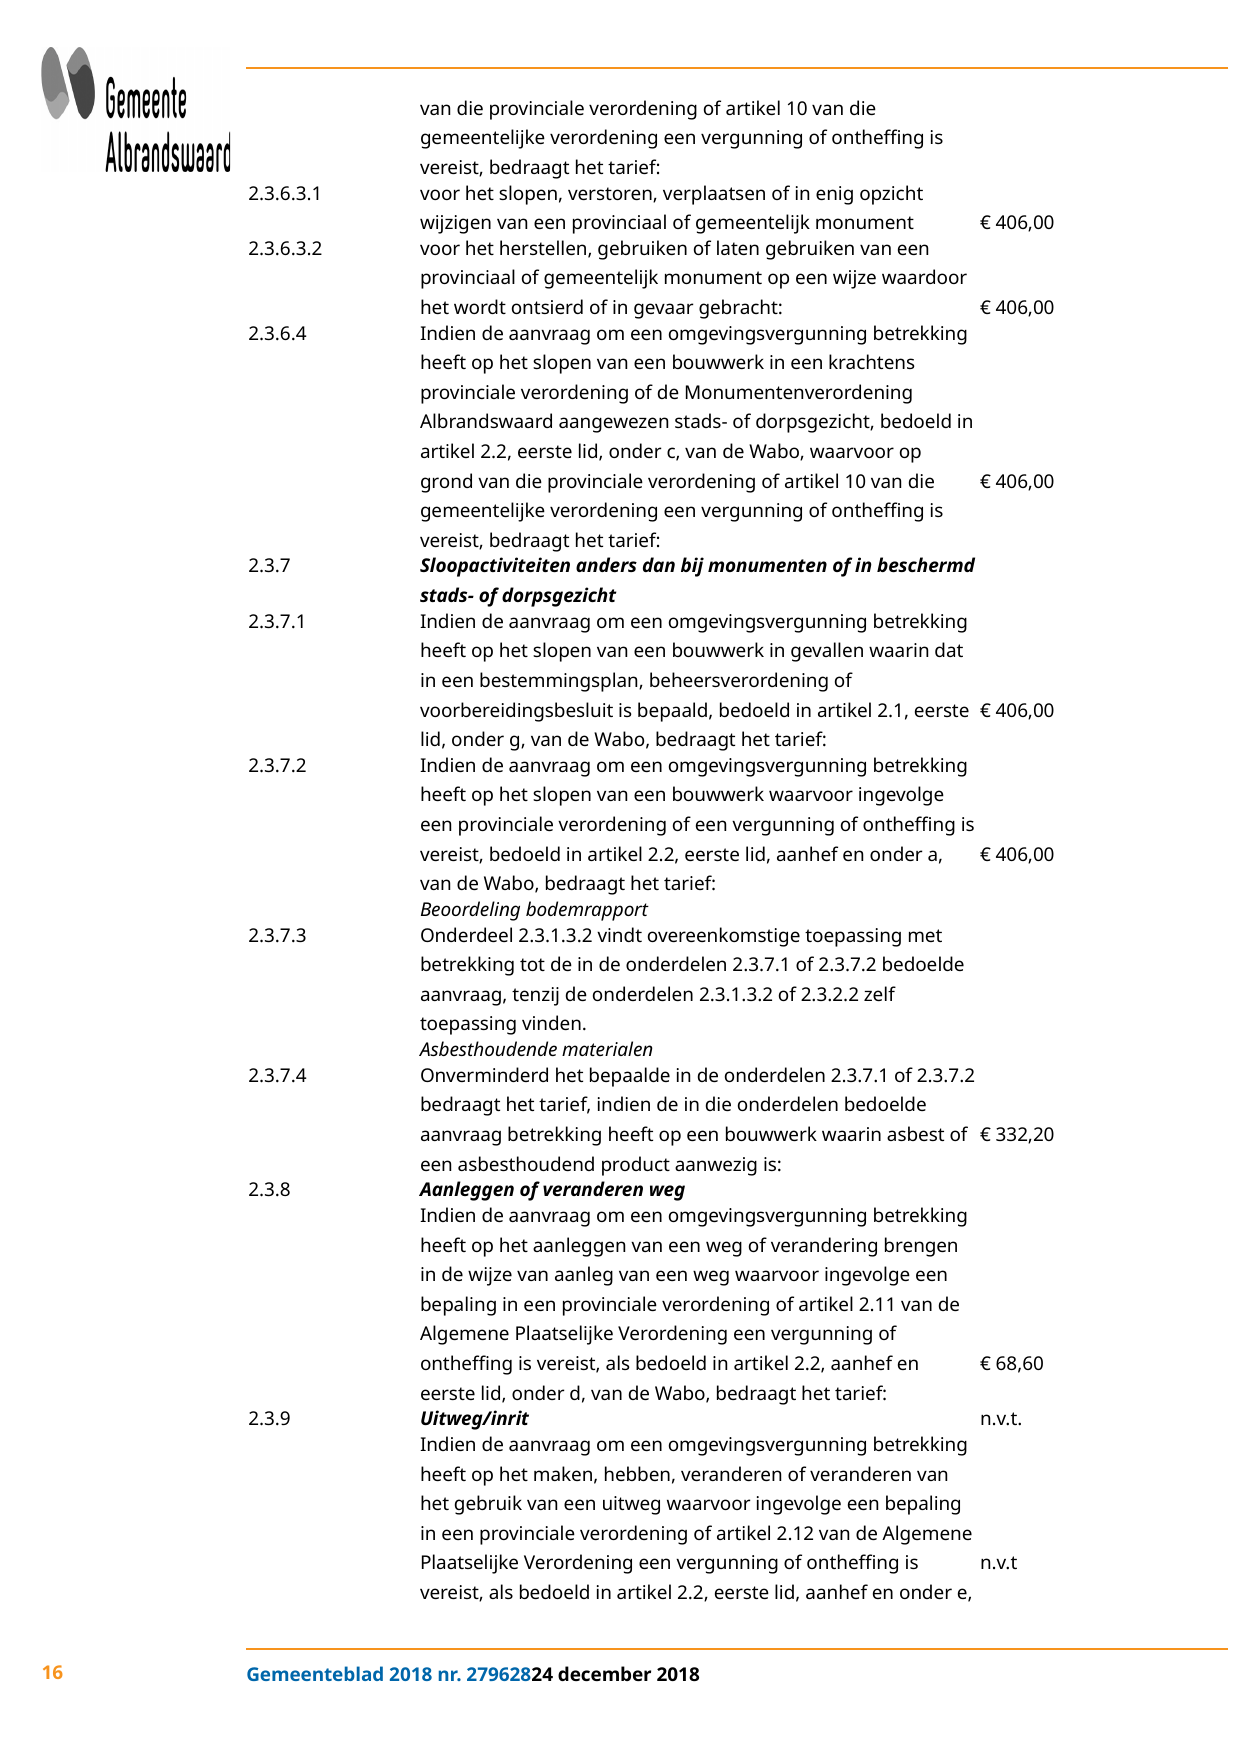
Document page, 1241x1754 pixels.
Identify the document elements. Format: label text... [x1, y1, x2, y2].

table_cell [980, 1036, 1152, 1062]
table_cell € 406,00 [980, 320, 1152, 553]
table_cell Aanleggen of veranderen weg [420, 1177, 980, 1202]
table_cell 2.3.7 [248, 553, 420, 608]
table_cell 2.3.6.3.1 [248, 180, 420, 235]
table_cell € 332,20 [980, 1062, 1152, 1177]
table_cell [980, 553, 1152, 608]
table_cell 2.3.9 [248, 1406, 420, 1431]
table_cell Onverminderd het bepaalde in de onderdelen 2.3.7.1 of 2.3.7.2 bedraagt het tarief, indien de in die onderdelen bedoelde aanvraag betrekking heeft op een bouwwerk waarin asbest of een asbesthoudend product aanwezig is: [420, 1062, 980, 1177]
table_cell 2.3.7.3 [248, 922, 420, 1036]
table_cell voor het herstellen, gebruiken of laten gebruiken van een provinciaal of gemeentelijk monument op een wijze waardoor het wordt ontsierd of in gevaar gebracht: [420, 235, 980, 320]
table_cell Indien de aanvraag om een omgevingsvergunning betrekking heeft op het slopen van een bouwwerk waarvoor ingevolge een provinciale verordening of een vergunning of ontheffing is vereist, bedoeld in artikel 2.2, eerste lid, aanhef en onder a, van de Wabo, bedraagt het tarief: [420, 752, 980, 896]
picture [41, 47, 231, 172]
table_cell van die provinciale verordening of artikel 10 van die gemeentelijke verordening een vergunning of ontheffing is vereist, bedraagt het tarief: [420, 95, 980, 180]
table_cell 2.3.6.4 [248, 320, 420, 553]
table_cell 2.3.7.2 [248, 752, 420, 896]
table_cell [248, 896, 420, 922]
table_cell voor het slopen, verstoren, verplaatsen of in enig opzicht wijzigen van een provinciaal of gemeentelijk monument [420, 180, 980, 235]
table_cell Uitweg/inrit [420, 1406, 980, 1431]
table_cell n.v.t. [980, 1406, 1152, 1431]
table_cell € 68,60 [980, 1202, 1152, 1406]
table_cell € 406,00 [980, 235, 1152, 320]
table_cell [248, 1202, 420, 1406]
table_cell [248, 95, 420, 180]
table_cell € 406,00 [980, 752, 1152, 896]
table_cell 2.3.8 [248, 1177, 420, 1202]
table_cell [980, 922, 1152, 1036]
table_cell € 406,00 [980, 180, 1152, 235]
table_cell Indien de aanvraag om een omgevingsvergunning betrekking heeft op het aanleggen van een weg of verandering brengen in de wijze van aanleg van een weg waarvoor ingevolge een bepaling in een provinciale verordening of artikel 2.11 van de Algemene Plaatselijke Verordening een vergunning of ontheffing is vereist, als bedoeld in artikel 2.2, aanhef en eerste lid, onder d, van de Wabo, bedraagt het tarief: [420, 1202, 980, 1406]
table_cell Asbesthoudende materialen [420, 1036, 980, 1062]
table_cell € 406,00 [980, 608, 1152, 752]
table_cell Onderdeel 2.3.1.3.2 vindt overeenkomstige toepassing met betrekking tot de in de onderdelen 2.3.7.1 of 2.3.7.2 bedoelde aanvraag, tenzij de onderdelen 2.3.1.3.2 of 2.3.2.2 zelf toepassing vinden. [420, 922, 980, 1036]
table_cell Indien de aanvraag om een omgevingsvergunning betrekking heeft op het slopen van een bouwwerk in gevallen waarin dat in een bestemmingsplan, beheersverordening of voorbereidingsbesluit is bepaald, bedoeld in artikel 2.1, eerste lid, onder g, van de Wabo, bedraagt het tarief: [420, 608, 980, 752]
table_cell Indien de aanvraag om een omgevingsvergunning betrekking heeft op het slopen van een bouwwerk in een krachtens provinciale verordening of de Monumentenverordening Albrandswaard aangewezen stads- of dorpsgezicht, bedoeld in artikel 2.2, eerste lid, onder c, van de Wabo, waarvoor op grond van die provinciale verordening of artikel 10 van die gemeentelijke verordening een vergunning of ontheffing is vereist, bedraagt het tarief: [420, 320, 980, 553]
table_cell Indien de aanvraag om een omgevingsvergunning betrekking heeft op het maken, hebben, veranderen of veranderen van het gebruik van een uitweg waarvoor ingevolge een bepaling in een provinciale verordening of artikel 2.12 van de Algemene Plaatselijke Verordening een vergunning of ontheffing is vereist, als bedoeld in artikel 2.2, eerste lid, aanhef en onder e, [420, 1431, 980, 1605]
table_cell [248, 1036, 420, 1062]
table_cell 2.3.7.4 [248, 1062, 420, 1177]
table_cell Beoordeling bodemrapport [420, 896, 980, 922]
table_cell Sloopactiviteiten anders dan bij monumenten of in beschermd stads- of dorpsgezicht [420, 553, 980, 608]
table_cell 2.3.7.1 [248, 608, 420, 752]
table_cell [980, 896, 1152, 922]
table_cell [980, 1177, 1152, 1202]
table_cell 2.3.6.3.2 [248, 235, 420, 320]
table_cell [980, 95, 1152, 180]
table_cell n.v.t [980, 1431, 1152, 1605]
table_cell [248, 1431, 420, 1605]
